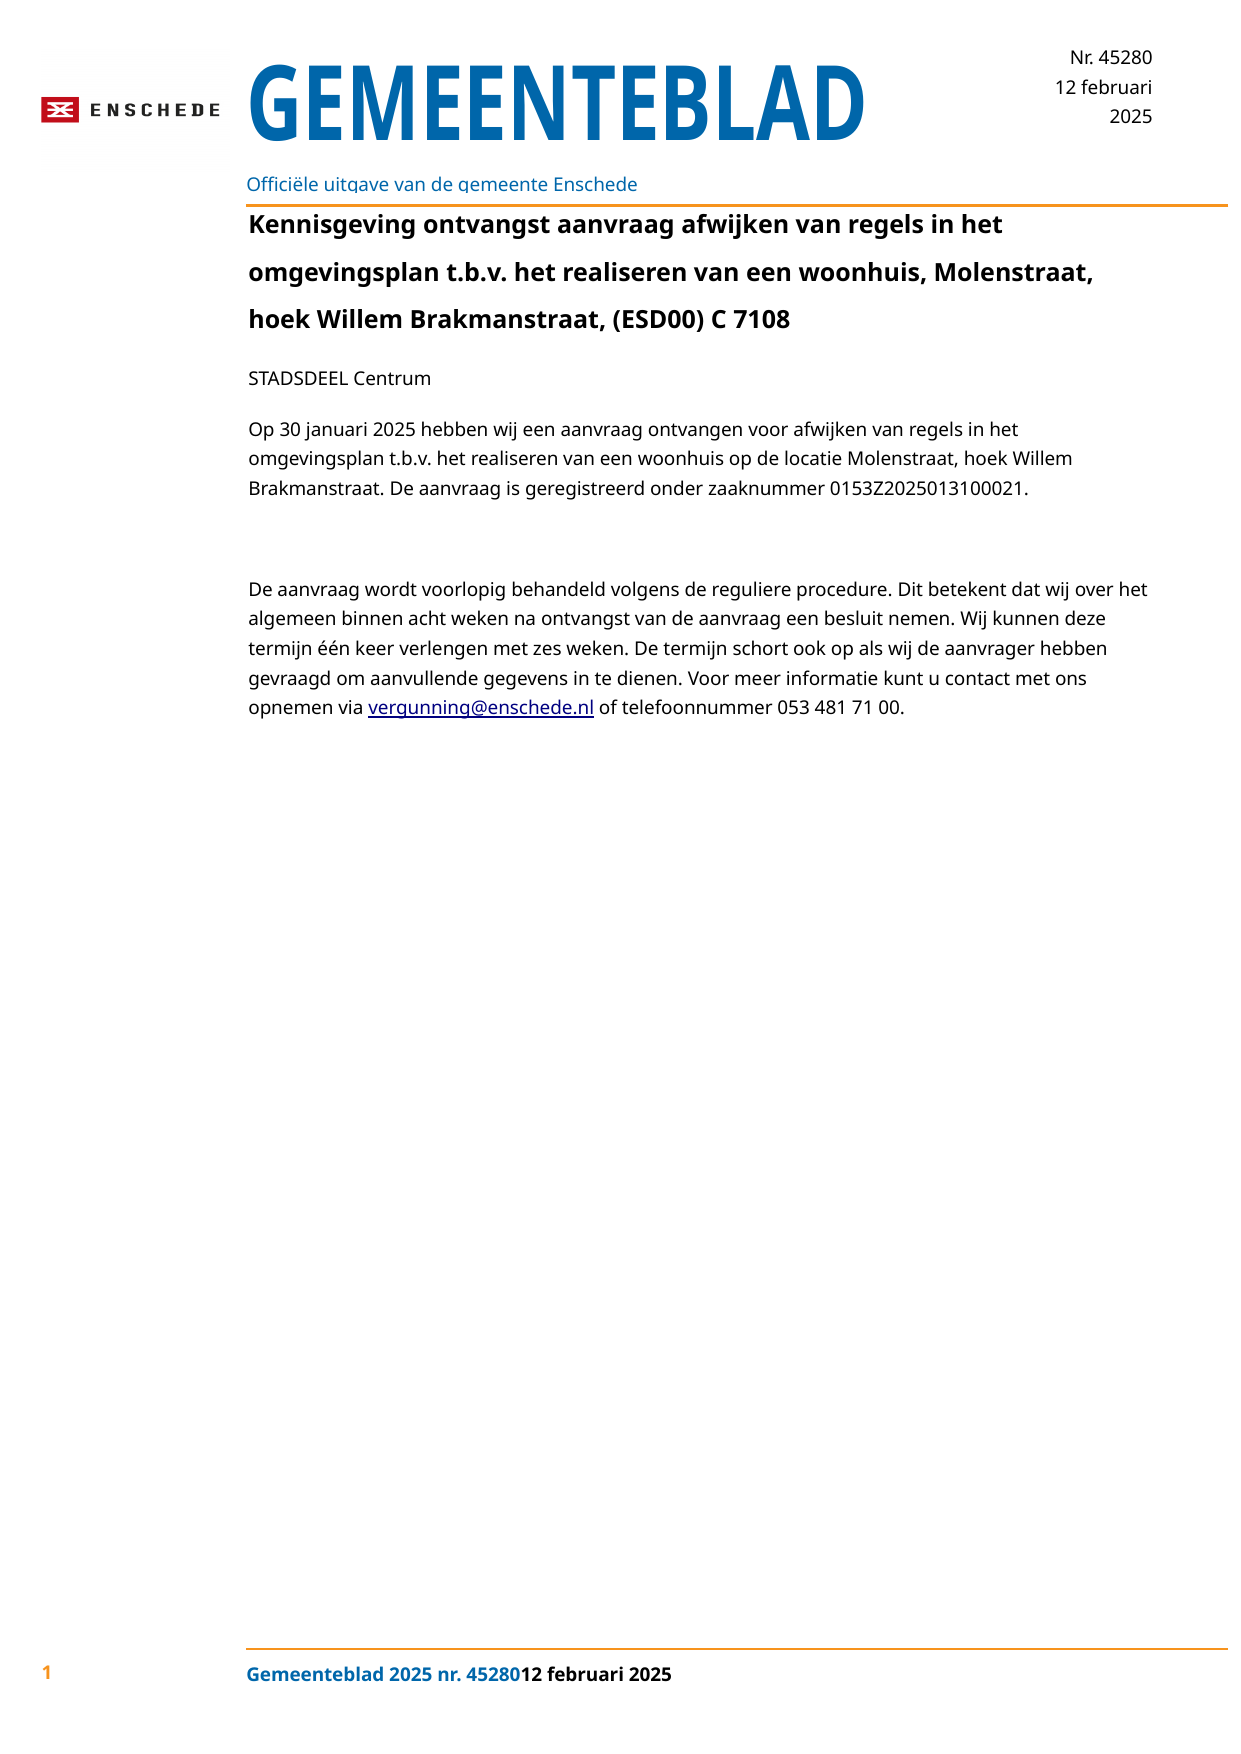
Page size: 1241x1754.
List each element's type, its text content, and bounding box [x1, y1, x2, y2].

text STADSDEEL Centrum [248, 366, 1152, 391]
text Op 30 januari 2025 hebben wij een aanvraag ontvangen voor afwijken van regels in het omgevingsplan t.b.v. het realiseren van een woonhuis op de locatie Molenstraat, hoek Willem Brakmanstraat. De aanvraag is geregistreerd onder zaaknummer 0153Z2025013100021. [248, 416, 1152, 501]
text Kennisgeving ontvangst aanvraag afwijken van regels in het omgevingsplan t.b.v. het realiseren van een woonhuis, Molenstraat, hoek Willem Brakmanstraat, (ESD00) C 7108 [248, 207, 1152, 336]
text De aanvraag wordt voorlopig behandeld volgens de reguliere procedure. Dit betekent dat wij over het algemeen binnen acht weken na ontvangst van de aanvraag een besluit nemen. Wij kunnen deze termijn één keer verlengen met zes weken. De termijn schort ook op als wij de aanvrager hebben gevraagd om aanvullende gegevens in te dienen. Voor meer informatie kunt u contact met ons opnemen via vergunning@enschede.nl of telefoonnummer 053 481 71 00. [248, 576, 1152, 720]
picture [41, 47, 231, 172]
